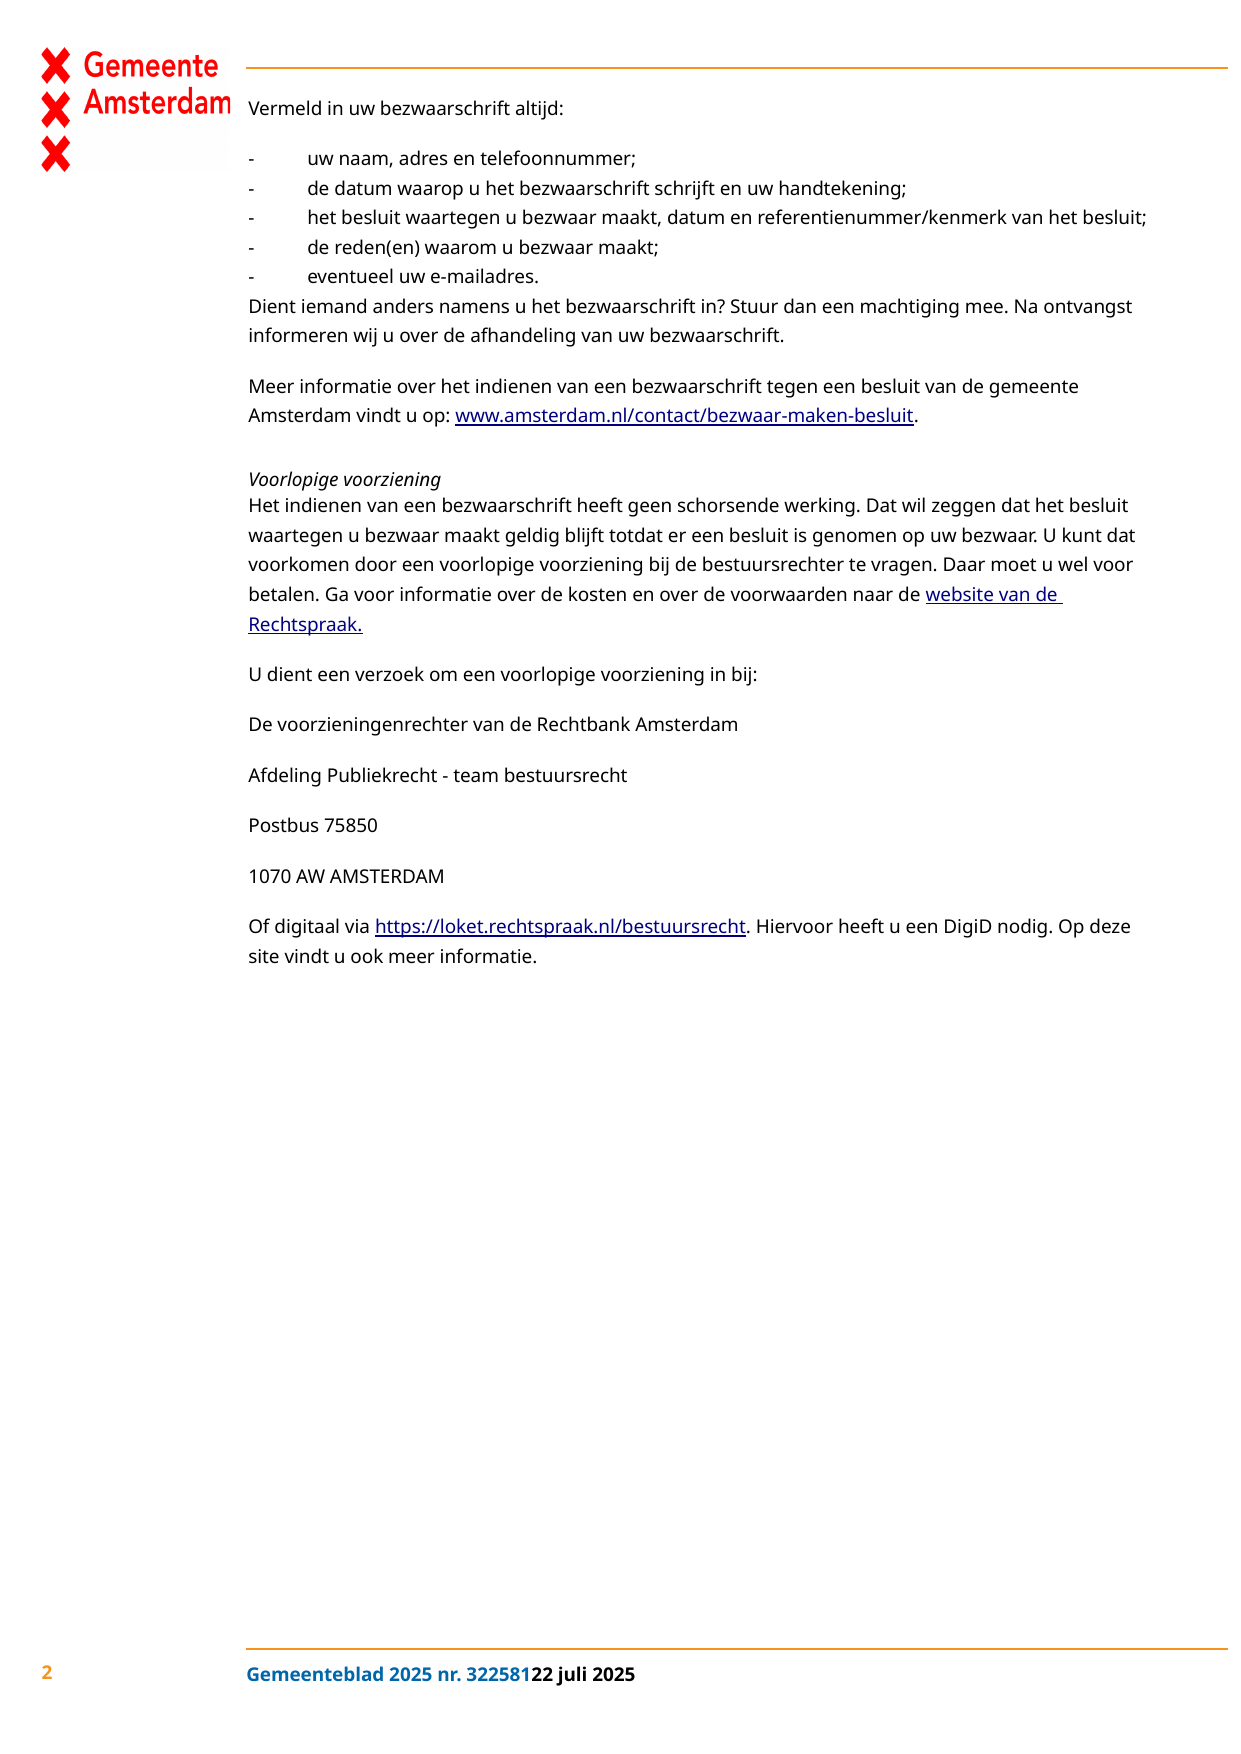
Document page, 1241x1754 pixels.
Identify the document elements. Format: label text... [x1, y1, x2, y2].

text 1070 AW AMSTERDAM [248, 863, 1152, 888]
text Vermeld in uw bezwaarschrift altijd: [248, 95, 1152, 121]
text Meer informatie over het indienen van een bezwaarschrift tegen een besluit van de gemeente Amsterdam vindt u op: www.amsterdam.nl/contact/bezwaar-maken-besluit. [248, 373, 1152, 428]
text U dient een verzoek om een voorlopige voorziening in bij: [248, 661, 1152, 687]
text Het indienen van een bezwaarschrift heeft geen schorsende werking. Dat wil zeggen dat het besluit waartegen u bezwaar maakt geldig blijft totdat er een besluit is genomen op uw bezwaar. U kunt dat voorkomen door een voorlopige voorziening bij de bestuursrechter te vragen. Daar moet u wel voor betalen. Ga voor informatie over de kosten en over de voorwaarden naar de website van de Rechtspraak. [248, 492, 1152, 636]
list eventueel uw e-mailadres. [248, 263, 1152, 289]
picture [41, 47, 231, 172]
list de reden(en) waarom u bezwaar maakt; [248, 234, 1152, 260]
text Of digitaal via https://loket.rechtspraak.nl/bestuursrecht. Hiervoor heeft u een DigiD nodig. Op deze site vindt u ook meer informatie. [248, 913, 1152, 968]
text Afdeling Publiekrecht - team bestuursrecht [248, 762, 1152, 788]
text Postbus 75850 [248, 812, 1152, 838]
text De voorzieningenrechter van de Rechtbank Amsterdam [248, 712, 1152, 737]
list de datum waarop u het bezwaarschrift schrijft en uw handtekening; [248, 175, 1152, 201]
text Dient iemand anders namens u het bezwaarschrift in? Stuur dan een machtiging mee. Na ontvangst informeren wij u over de afhandeling van uw bezwaarschrift. [248, 293, 1152, 348]
text Voorlopige voorziening [248, 467, 1152, 492]
list het besluit waartegen u bezwaar maakt, datum en referentienummer/kenmerk van het besluit; [248, 204, 1152, 230]
list uw naam, adres en telefoonnummer; [248, 145, 1152, 171]
